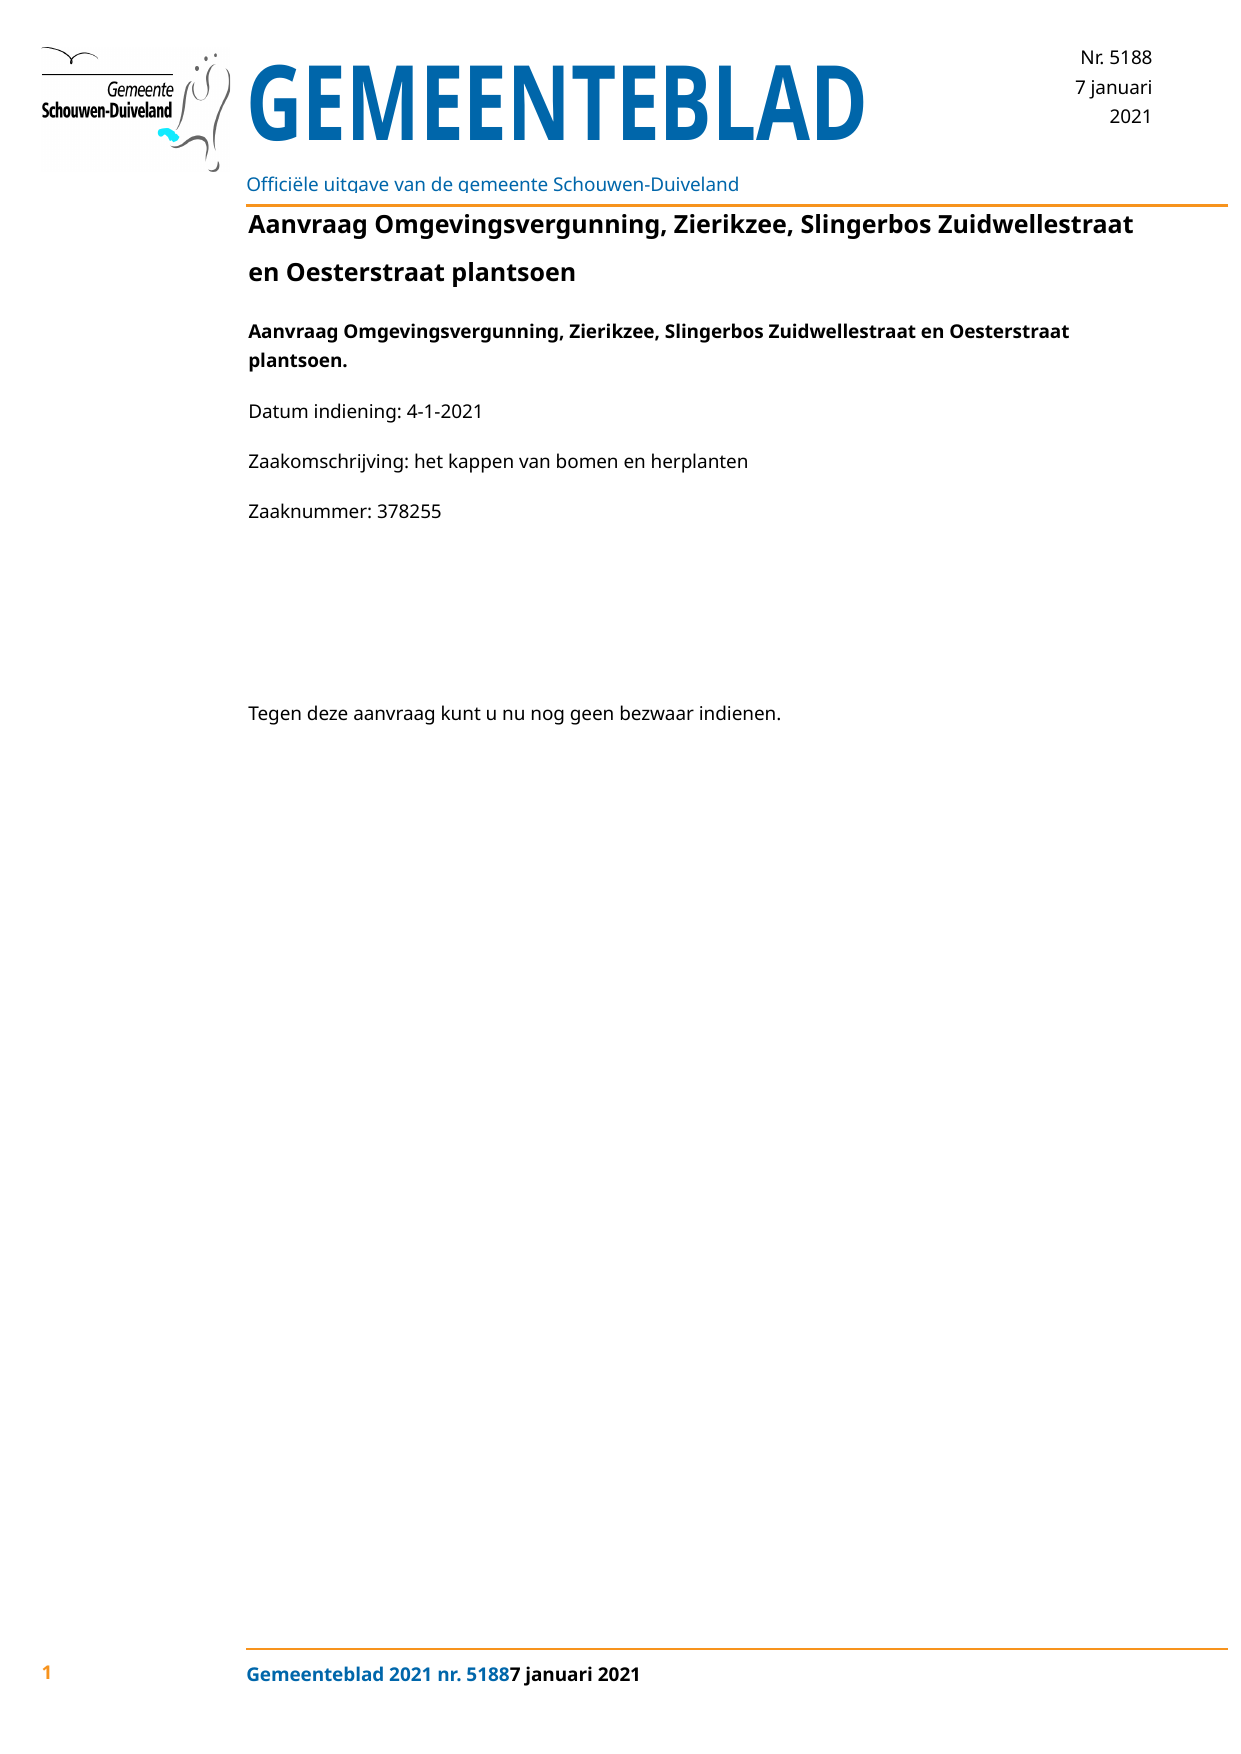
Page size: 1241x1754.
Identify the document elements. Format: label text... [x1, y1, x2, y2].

text Aanvraag Omgevingsvergunning, Zierikzee, Slingerbos Zuidwellestraat en Oesterstraat plantsoen [248, 207, 1152, 288]
text Tegen deze aanvraag kunt u nu nog geen bezwaar indienen. [248, 700, 1152, 726]
text Aanvraag Omgevingsvergunning, Zierikzee, Slingerbos Zuidwellestraat en Oesterstraat plantsoen. [248, 318, 1152, 373]
text Datum indiening: 4-1-2021 [248, 398, 1152, 424]
text Zaakomschrijving: het kappen van bomen en herplanten [248, 448, 1152, 474]
text Zaaknummer: 378255 [248, 499, 1152, 524]
picture [41, 47, 231, 172]
